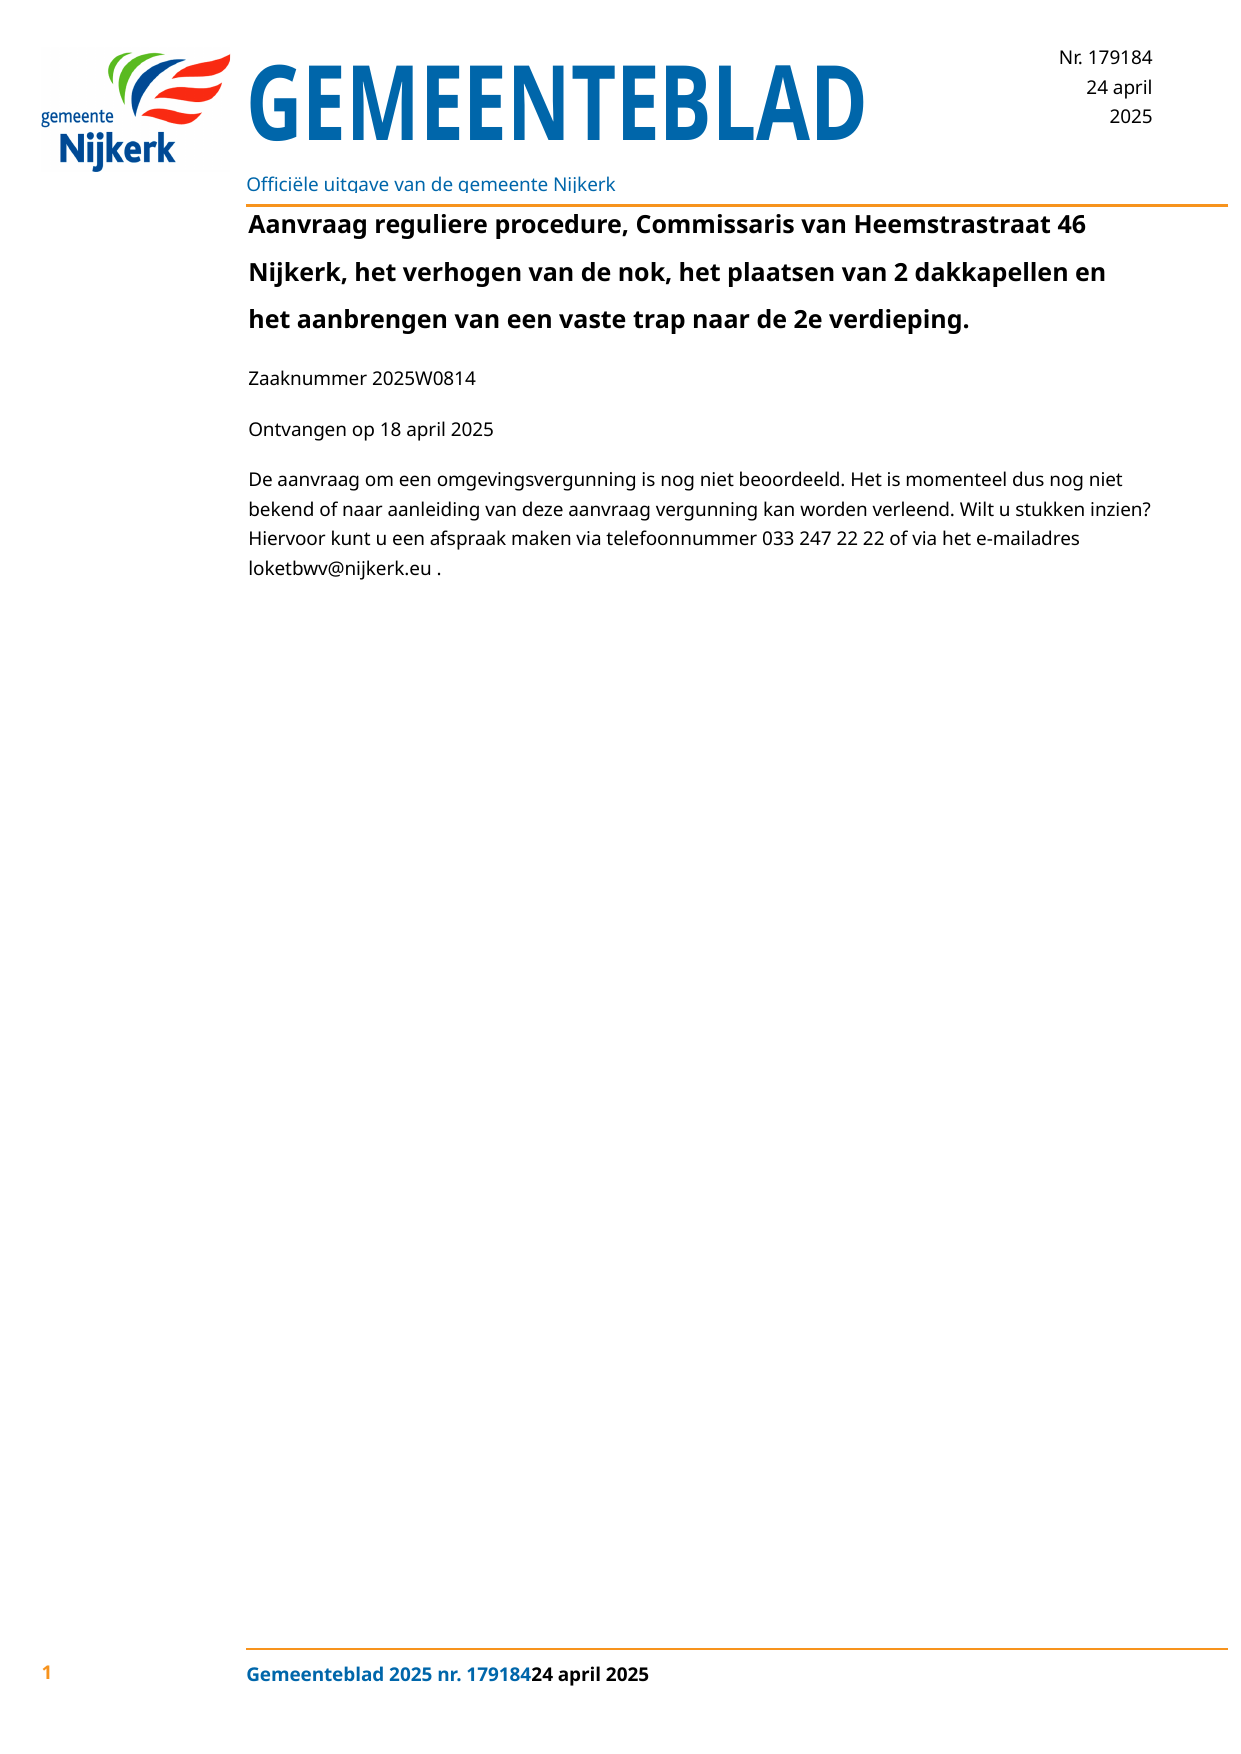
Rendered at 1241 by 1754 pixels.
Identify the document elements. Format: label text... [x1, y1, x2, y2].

text Zaaknummer 2025W0814 [248, 366, 1152, 391]
text De aanvraag om een omgevingsvergunning is nog niet beoordeeld. Het is momenteel dus nog niet bekend of naar aanleiding van deze aanvraag vergunning kan worden verleend. Wilt u stukken inzien? Hiervoor kunt u een afspraak maken via telefoonnummer 033 247 22 22 of via het e-mailadres loketbwv@nijkerk.eu . [248, 466, 1152, 581]
picture [41, 47, 231, 172]
text Aanvraag reguliere procedure, Commissaris van Heemstrastraat 46 Nijkerk, het verhogen van de nok, het plaatsen van 2 dakkapellen en het aanbrengen van een vaste trap naar de 2e verdieping. [248, 207, 1152, 336]
text Ontvangen op 18 april 2025 [248, 416, 1152, 442]
